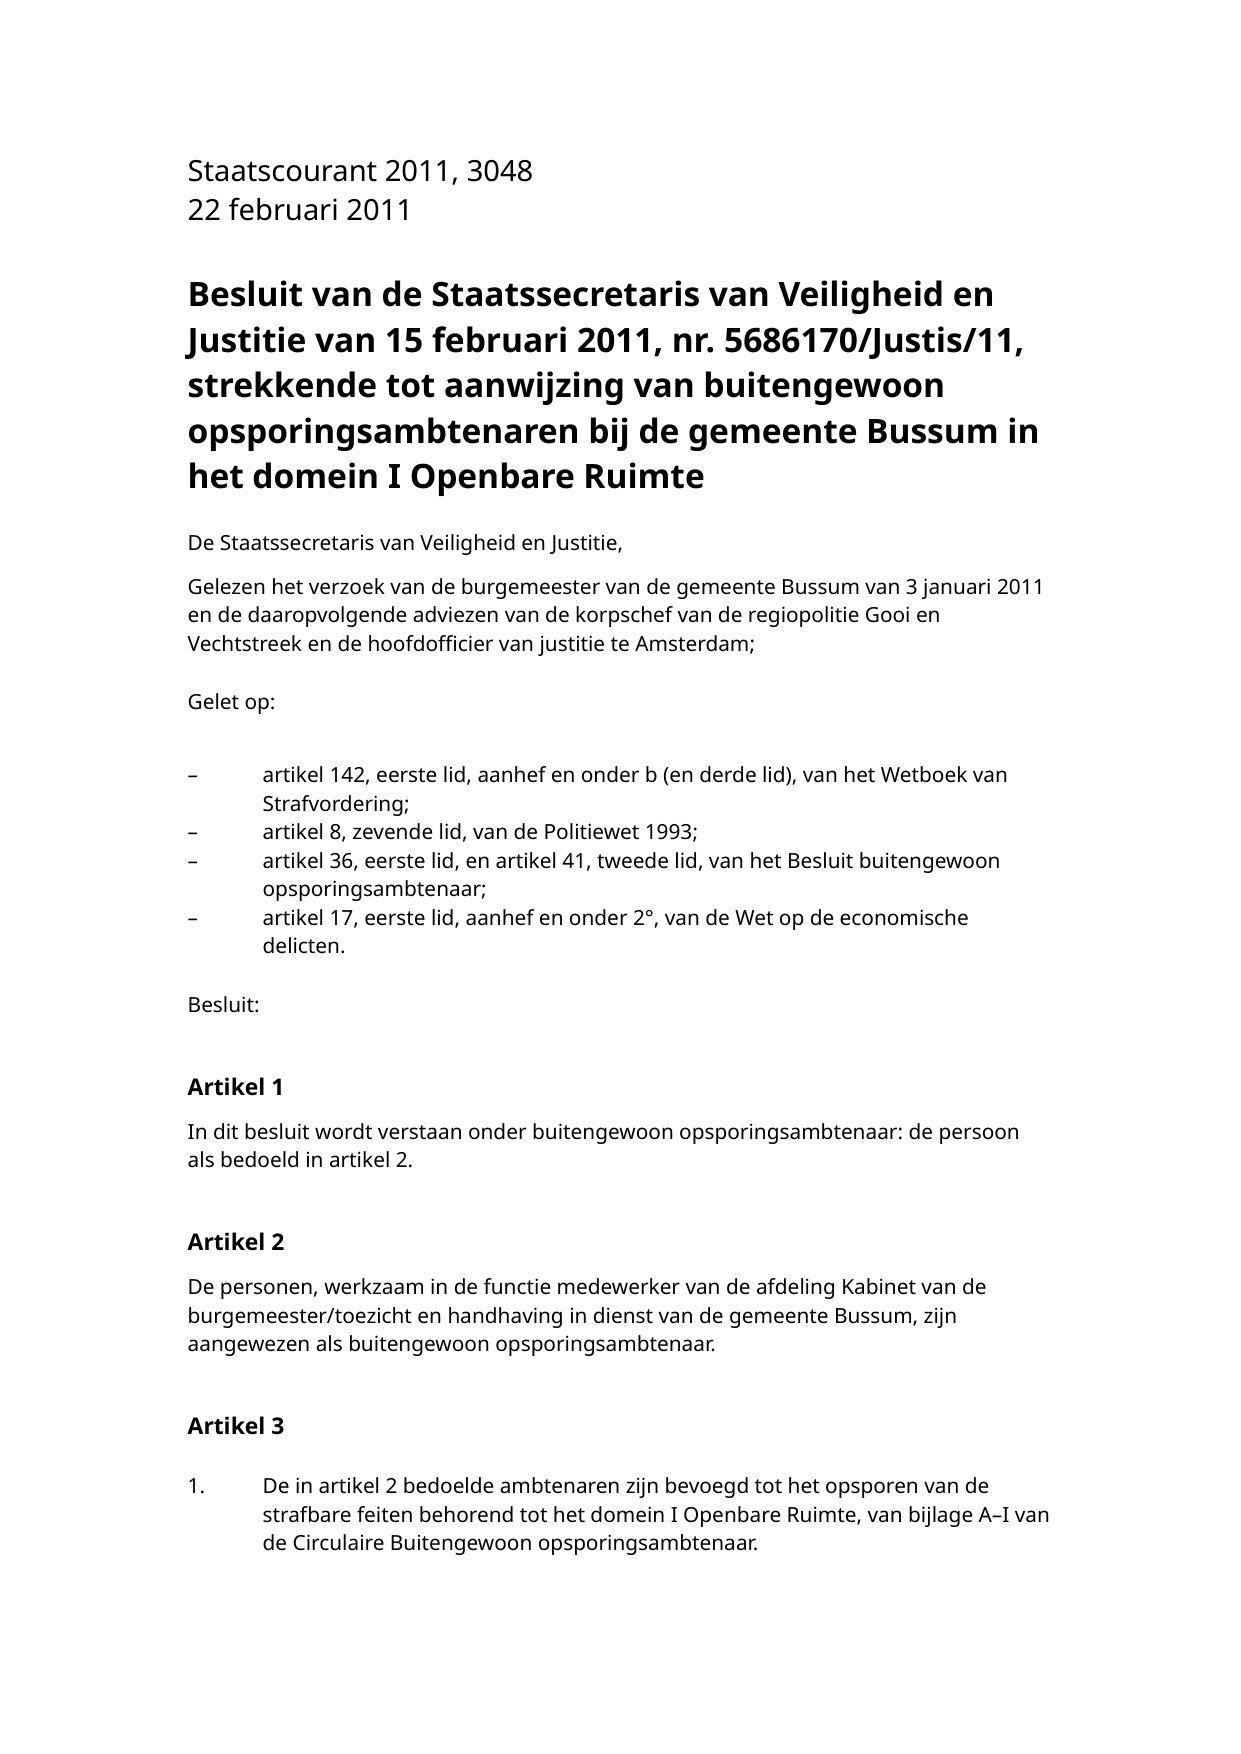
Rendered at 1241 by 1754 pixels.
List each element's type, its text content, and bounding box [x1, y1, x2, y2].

text Besluit: [187, 990, 1053, 1018]
subtitle Artikel 3 [187, 1410, 1053, 1442]
text Gelezen het verzoek van de burgemeester van de gemeente Bussum van 3 januari 2011 en de daaropvolgende adviezen van de korpschef van de regiopolitie Gooi en Vechtstreek en de hoofdofficier van justitie te Amsterdam; [187, 572, 1053, 657]
subtitle Besluit van de Staatssecretaris van Veiligheid en Justitie van 15 februari 2011, nr. 5686170/Justis/11, strekkende tot aanwijzing van buitengewoon opsporingsambtenaren bij de gemeente Bussum in het domein I Openbare Ruimte [187, 271, 1053, 498]
list De in artikel 2 bedoelde ambtenaren zijn bevoegd tot het opsporen van de strafbare feiten behorend tot het domein I Openbare Ruimte, van bijlage A–I van de Circulaire Buitengewoon opsporingsambtenaar. [187, 1472, 1053, 1557]
list artikel 8, zevende lid, van de Politiewet 1993; [187, 817, 1053, 846]
subtitle Artikel 2 [187, 1226, 1053, 1257]
text Staatscourant 2011, 3048 [187, 150, 1053, 190]
list artikel 142, eerste lid, aanhef en onder b (en derde lid), van het Wetboek van Strafvordering; [187, 761, 1053, 817]
text In dit besluit wordt verstaan onder buitengewoon opsporingsambtenaar: de persoon als bedoeld in artikel 2. [187, 1117, 1053, 1174]
list artikel 17, eerste lid, aanhef en onder 2°, van de Wet op de economische delicten. [187, 903, 1053, 960]
text 22 februari 2011 [187, 190, 1053, 229]
text De personen, werkzaam in de functie medewerker van de afdeling Kabinet van de burgemeester/toezicht en handhaving in dienst van de gemeente Bussum, zijn aangewezen als buitengewoon opsporingsambtenaar. [187, 1272, 1053, 1358]
list artikel 36, eerste lid, en artikel 41, tweede lid, van het Besluit buitengewoon opsporingsambtenaar; [187, 846, 1053, 903]
subtitle Artikel 1 [187, 1071, 1053, 1102]
text Gelet op: [187, 687, 1053, 716]
text De Staatssecretaris van Veiligheid en Justitie, [187, 528, 1053, 557]
